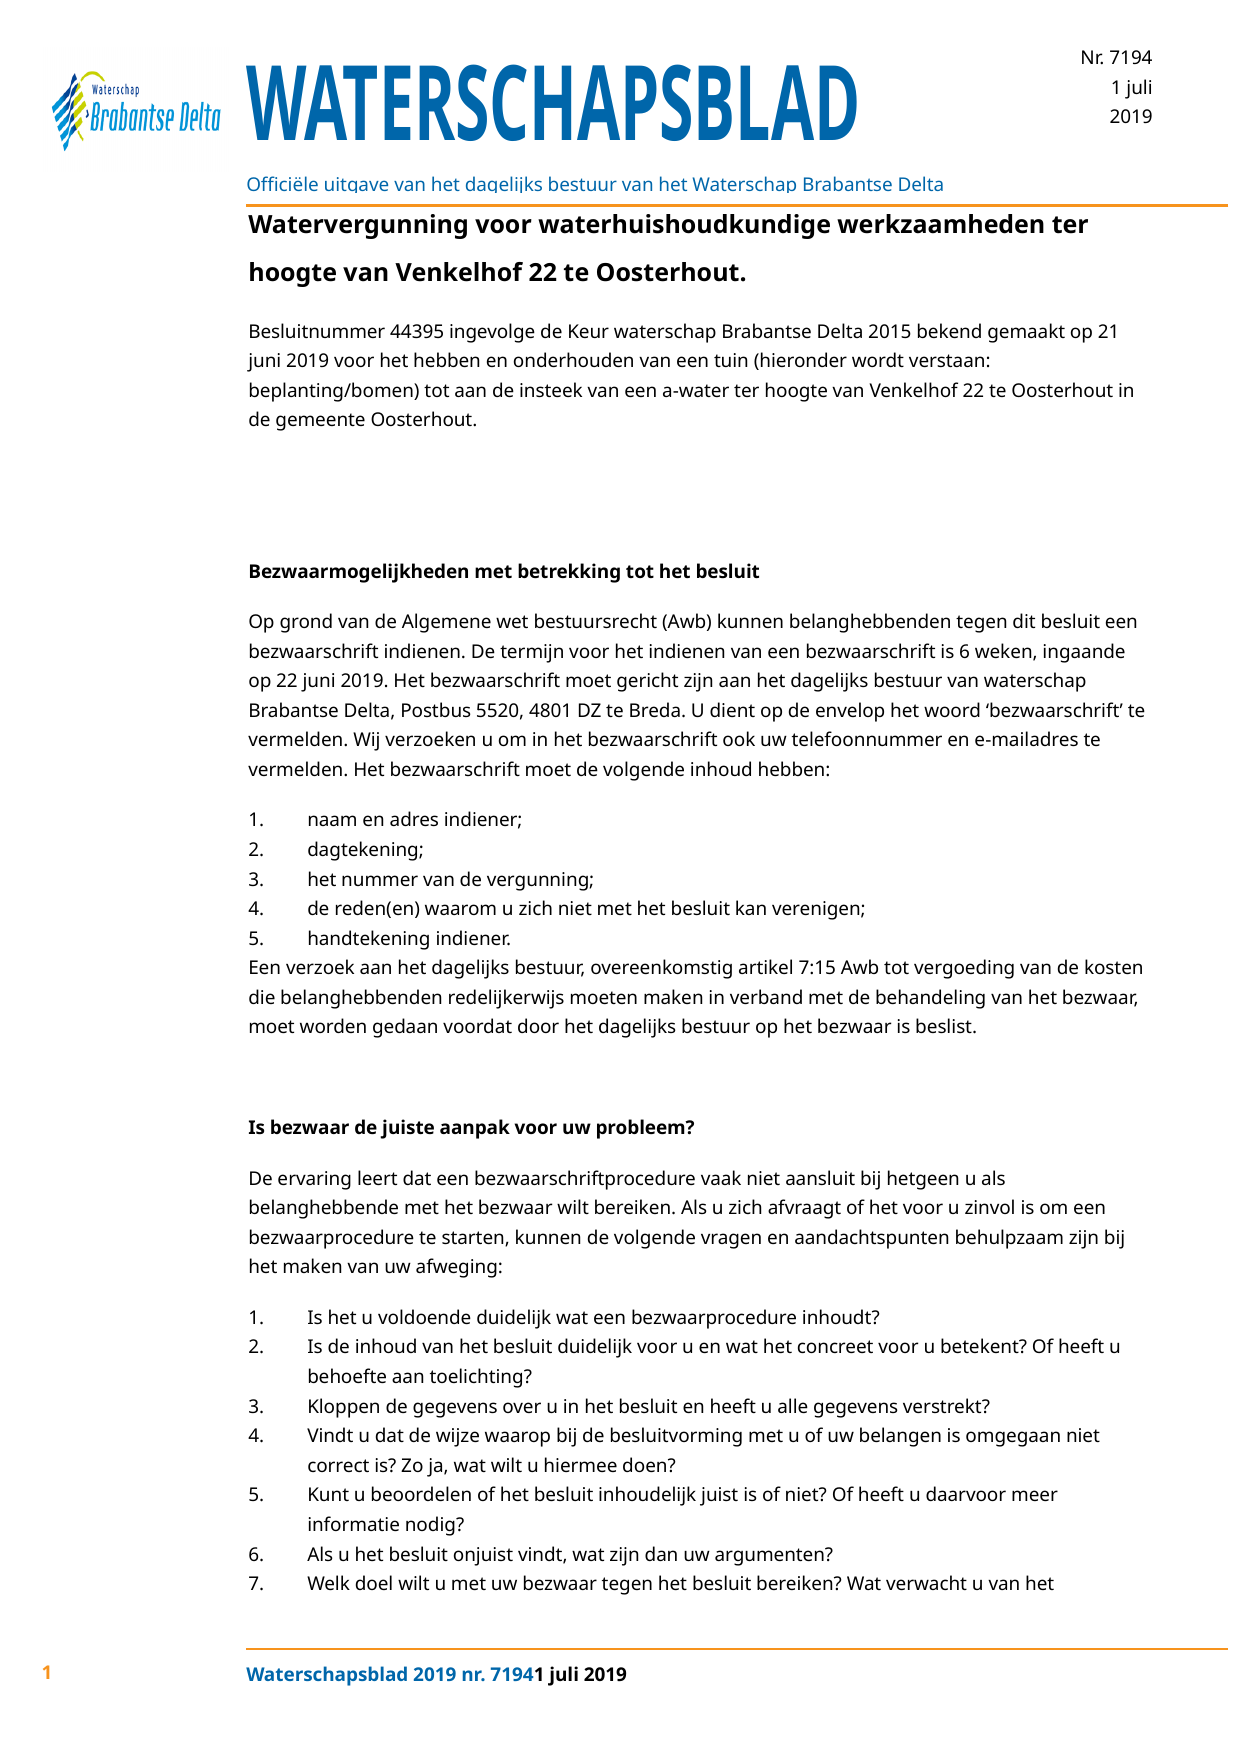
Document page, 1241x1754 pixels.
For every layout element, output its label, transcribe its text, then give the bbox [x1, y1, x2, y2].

list Is de inhoud van het besluit duidelijk voor u en wat het concreet voor u betekent? Of heeft u behoefte aan toelichting? [248, 1334, 1152, 1389]
list Kunt u beoordelen of het besluit inhoudelijk juist is of niet? Of heeft u daarvoor meer informatie nodig? [248, 1482, 1152, 1537]
text Bezwaarmogelijkheden met betrekking tot het besluit [248, 558, 1152, 584]
list de reden(en) waarom u zich niet met het besluit kan verenigen; [248, 895, 1152, 921]
text Is bezwaar de juiste aanpak voor uw probleem? [248, 1114, 1152, 1140]
text Een verzoek aan het dagelijks bestuur, overeenkomstig artikel 7:15 Awb tot vergoeding van de kosten die belanghebbenden redelijkerwijs moeten maken in verband met de behandeling van het bezwaar, moet worden gedaan voordat door het dagelijks bestuur op het bezwaar is beslist. [248, 954, 1152, 1039]
picture [41, 47, 231, 172]
text Watervergunning voor waterhuishoudkundige werkzaamheden ter hoogte van Venkelhof 22 te Oosterhout. [248, 207, 1152, 288]
list Vindt u dat de wijze waarop bij de besluitvorming met u of uw belangen is omgegaan niet correct is? Zo ja, wat wilt u hiermee doen? [248, 1422, 1152, 1478]
text De ervaring leert dat een bezwaarschriftprocedure vaak niet aansluit bij hetgeen u als belanghebbende met het bezwaar wilt bereiken. Als u zich afvraagt of het voor u zinvol is om een bezwaarprocedure te starten, kunnen de volgende vragen en aandachtspunten behulpzaam zijn bij het maken van uw afweging: [248, 1165, 1152, 1279]
list Kloppen de gegevens over u in het besluit en heeft u alle gegevens verstrekt? [248, 1393, 1152, 1419]
list Welk doel wilt u met uw bezwaar tegen het besluit bereiken? Wat verwacht u van het [248, 1570, 1152, 1596]
list handtekening indiener. [248, 925, 1152, 951]
list dagtekening; [248, 836, 1152, 862]
list naam en adres indiener; [248, 807, 1152, 832]
text Op grond van de Algemene wet bestuursrecht (Awb) kunnen belanghebbenden tegen dit besluit een bezwaarschrift indienen. De termijn voor het indienen van een bezwaarschrift is 6 weken, ingaande op 22 juni 2019. Het bezwaarschrift moet gericht zijn aan het dagelijks bestuur van waterschap Brabantse Delta, Postbus 5520, 4801 DZ te Breda. U dient op de envelop het woord ‘bezwaarschrift’ te vermelden. Wij verzoeken u om in het bezwaarschrift ook uw telefoonnummer en e‑mailadres te vermelden. Het bezwaarschrift moet de volgende inhoud hebben: [248, 608, 1152, 782]
list Als u het besluit onjuist vindt, wat zijn dan uw argumenten? [248, 1541, 1152, 1567]
text Besluitnummer 44395 ingevolge de Keur waterschap Brabantse Delta 2015 bekend gemaakt op 21 juni 2019 voor het hebben en onderhouden van een tuin (hieronder wordt verstaan: beplanting/bomen) tot aan de insteek van een a-water ter hoogte van Venkelhof 22 te Oosterhout in de gemeente Oosterhout. [248, 318, 1152, 432]
list het nummer van de vergunning; [248, 866, 1152, 892]
list Is het u voldoende duidelijk wat een bezwaarprocedure inhoudt? [248, 1304, 1152, 1330]
